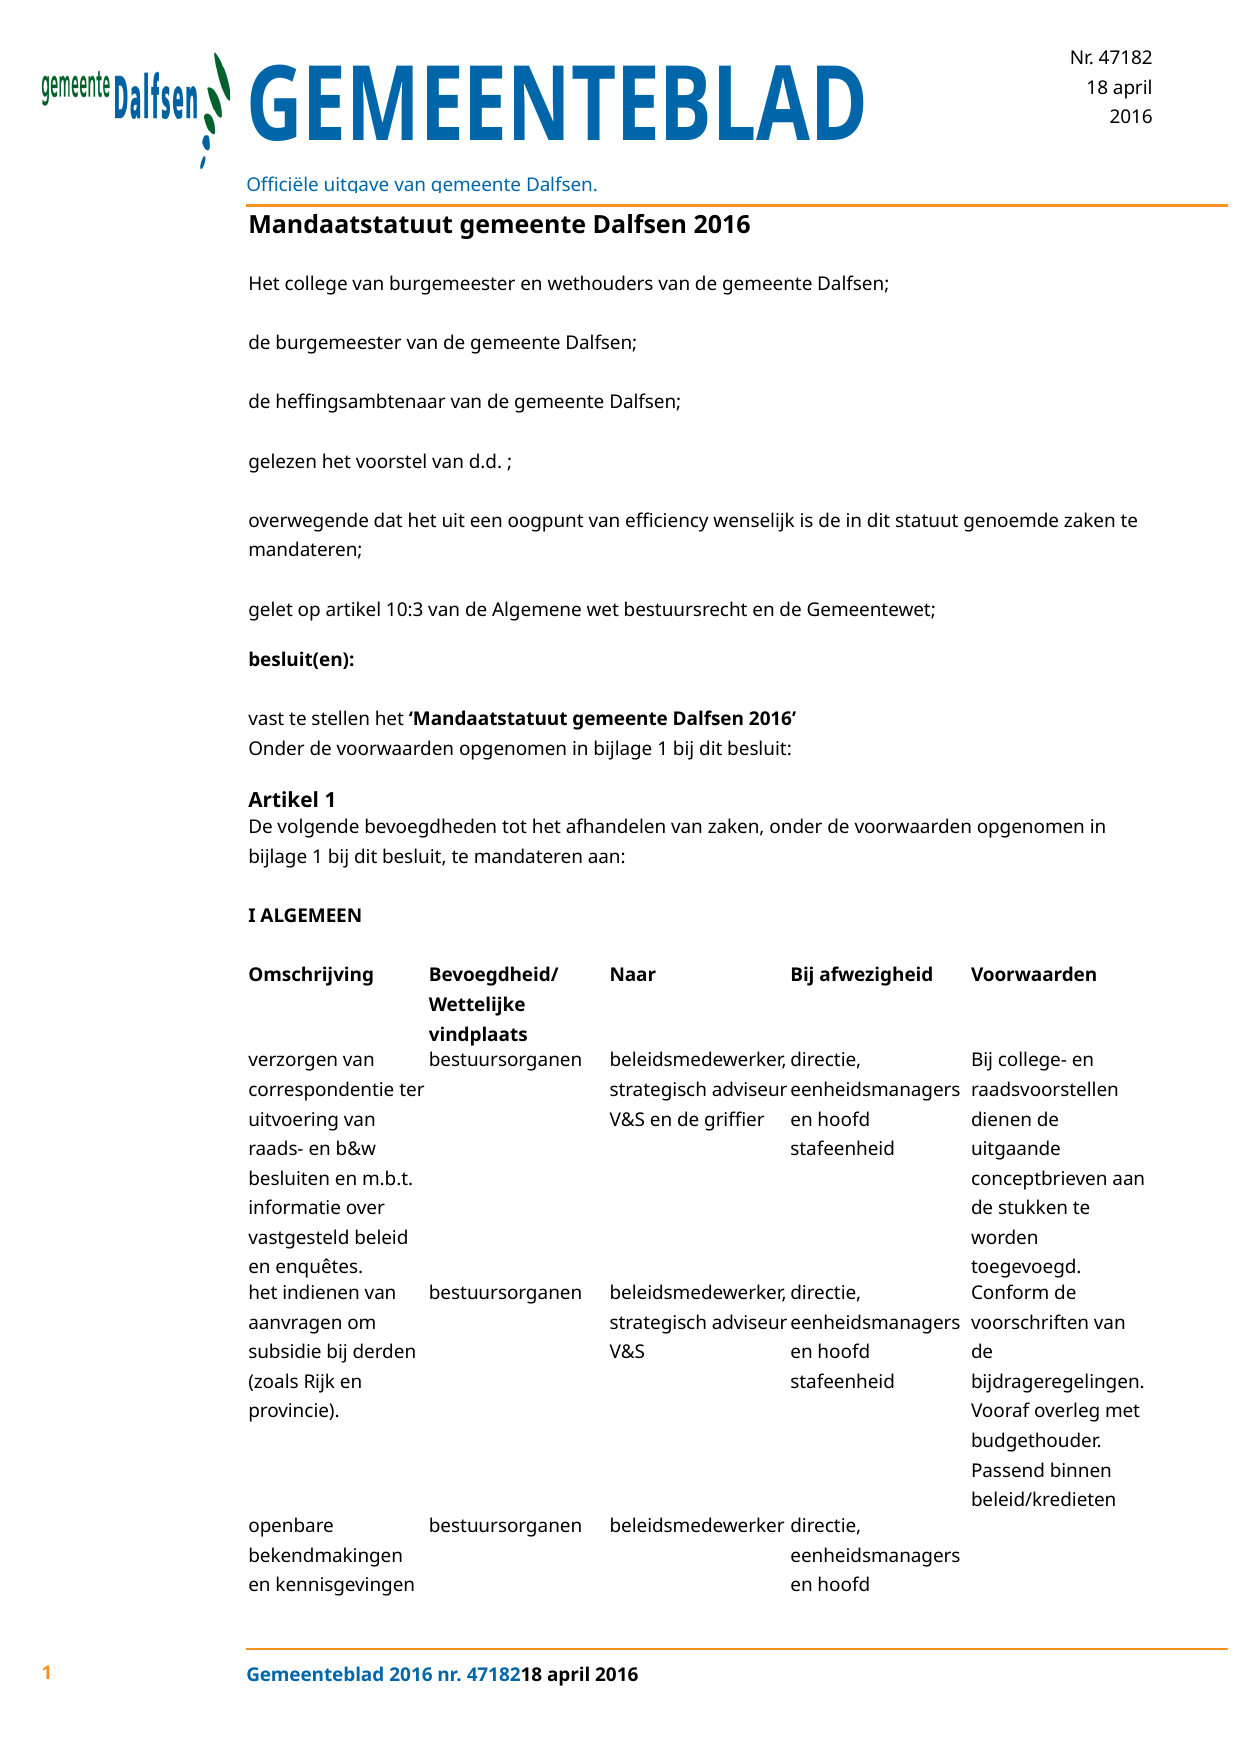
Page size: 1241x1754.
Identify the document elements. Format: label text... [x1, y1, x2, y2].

text gelet op artikel 10:3 van de Algemene wet bestuursrecht en de Gemeentewet; [248, 596, 1152, 621]
text Artikel 1 [248, 785, 1152, 814]
text Het college van burgemeester en wethouders van de gemeente Dalfsen; [248, 270, 1152, 296]
table_cell directie, eenheidsmanagers en hoofd [790, 1512, 971, 1597]
table_cell bestuursorganen [429, 1047, 609, 1279]
text Onder de voorwaarden opgenomen in bijlage 1 bij dit besluit: [248, 735, 1152, 761]
table_cell bestuursorganen [429, 1512, 609, 1597]
text De volgende bevoegdheden tot het afhandelen van zaken, onder de voorwaarden opgenomen in bijlage 1 bij dit besluit, te mandateren aan: [248, 814, 1152, 869]
table_cell het indienen van aanvragen om subsidie bij derden (zoals Rijk en provincie). [248, 1279, 429, 1512]
text de burgemeester van de gemeente Dalfsen; [248, 329, 1152, 355]
table_cell verzorgen van correspondentie ter uitvoering van raads- en b&w besluiten en m.b.t. informatie over vastgesteld beleid en enquêtes. [248, 1047, 429, 1279]
table_cell Bij college- en raadsvoorstellen dienen de uitgaande conceptbrieven aan de stukken te worden toegevoegd. [971, 1047, 1152, 1279]
table_header Bij afwezigheid [790, 962, 971, 1047]
text Mandaatstatuut gemeente Dalfsen 2016 [248, 207, 1152, 241]
table_cell beleidsmedewerker [609, 1512, 790, 1597]
text de heffingsambtenaar van de gemeente Dalfsen; [248, 389, 1152, 414]
table_cell directie, eenheidsmanagers en hoofd stafeenheid [790, 1279, 971, 1512]
table_cell Conform de voorschriften van de bijdrageregelingen. Vooraf overleg met budgethouder. Passend binnen beleid/kredieten [971, 1279, 1152, 1512]
table_header Omschrijving [248, 962, 429, 1047]
table_header Naar [609, 962, 790, 1047]
text overwegende dat het uit een oogpunt van efficiency wenselijk is de in dit statuut genoemde zaken te mandateren; [248, 507, 1152, 562]
table_cell beleidsmedewerker, strategisch adviseur V&S en de griffier [609, 1047, 790, 1279]
table_cell bestuursorganen [429, 1279, 609, 1512]
table_header Voorwaarden [971, 962, 1152, 1047]
text I ALGEMEEN [248, 902, 1152, 928]
table_cell openbare bekendmakingen en kennisgevingen [248, 1512, 429, 1597]
table_header Bevoegdheid/Wettelijke vindplaats [429, 962, 609, 1047]
table_cell directie, eenheidsmanagers en hoofd stafeenheid [790, 1047, 971, 1279]
text besluit(en): [248, 646, 1152, 672]
picture [41, 47, 231, 172]
text gelezen het voorstel van d.d. ; [248, 448, 1152, 473]
table_cell [971, 1512, 1152, 1597]
text vast te stellen het ‘Mandaatstatuut gemeente Dalfsen 2016’ [248, 705, 1152, 731]
table_cell beleidsmedewerker, strategisch adviseur V&S [609, 1279, 790, 1512]
